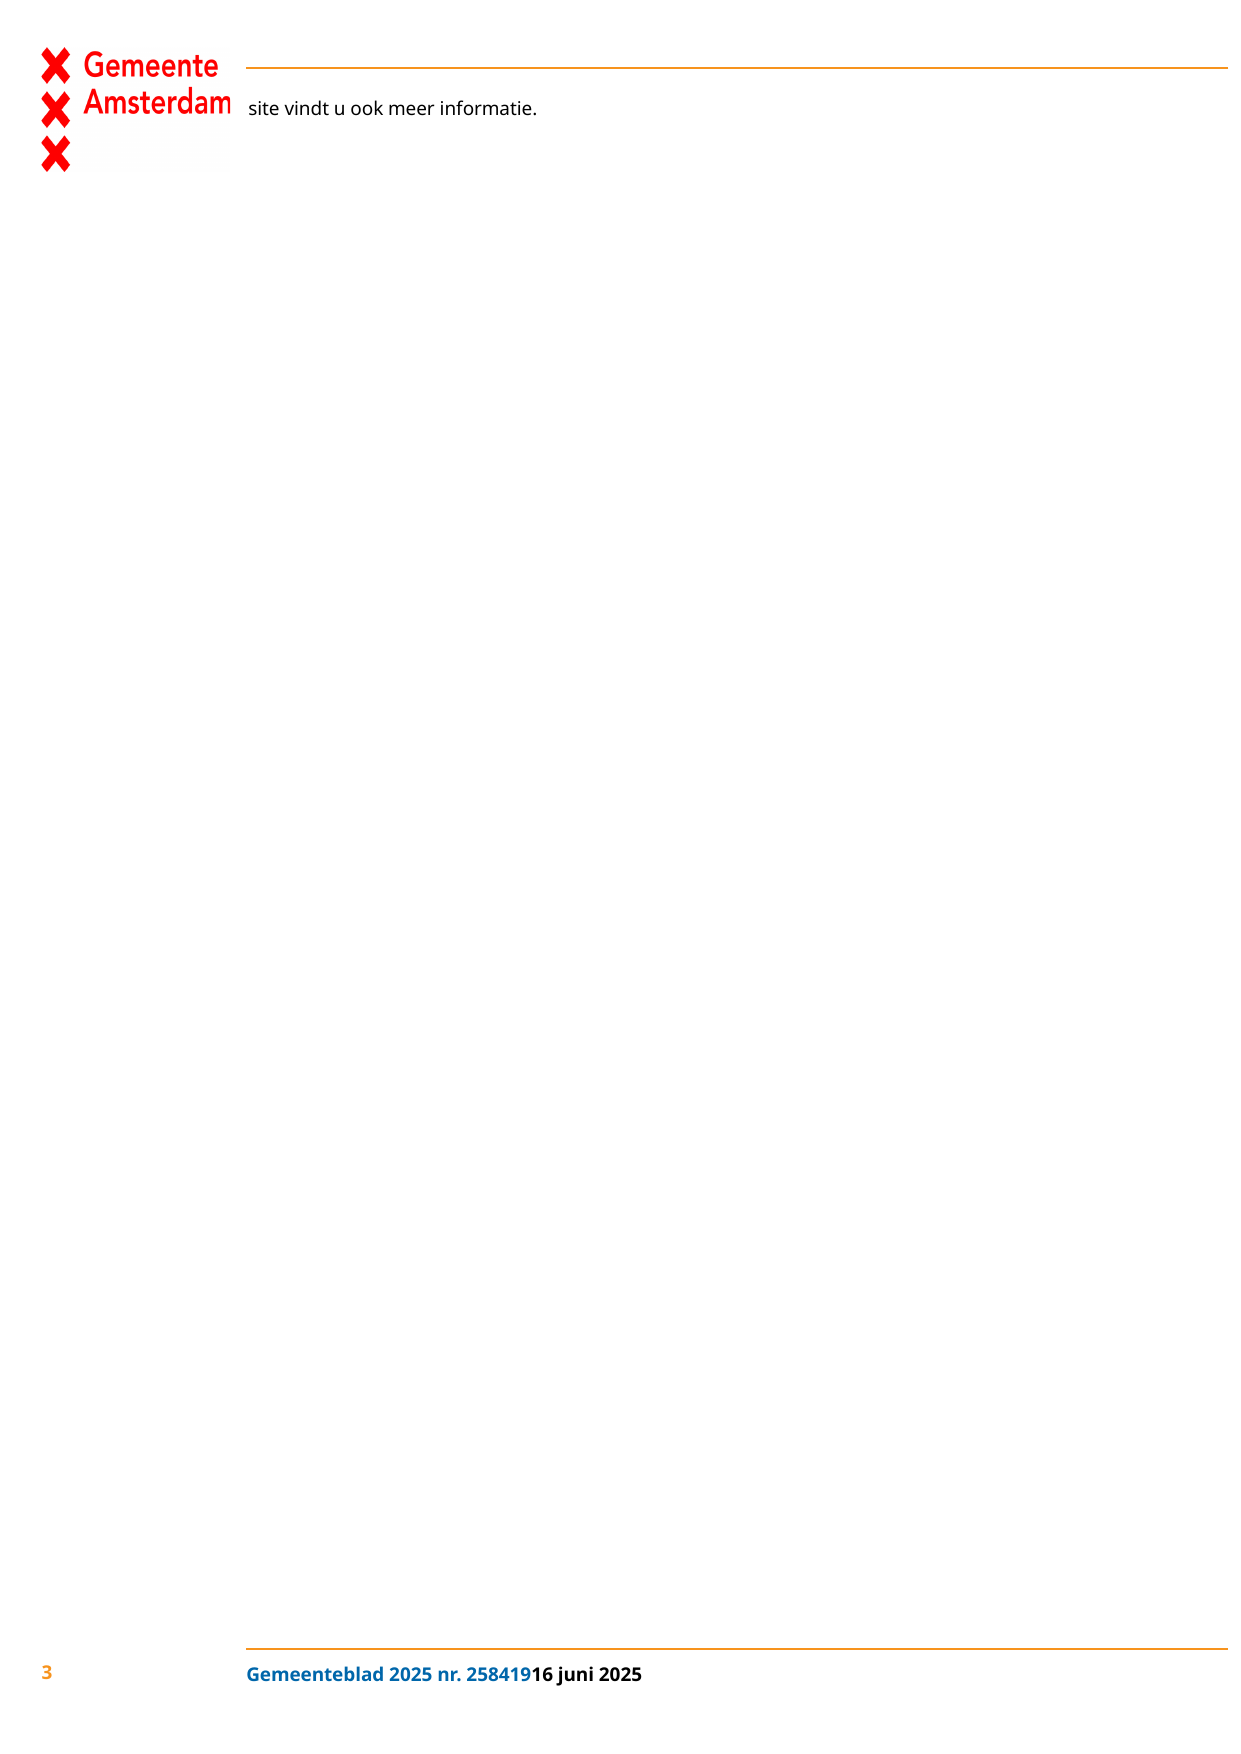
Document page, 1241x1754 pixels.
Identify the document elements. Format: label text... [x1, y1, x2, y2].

text site vindt u ook meer informatie. [248, 95, 1152, 121]
picture [41, 47, 231, 172]
